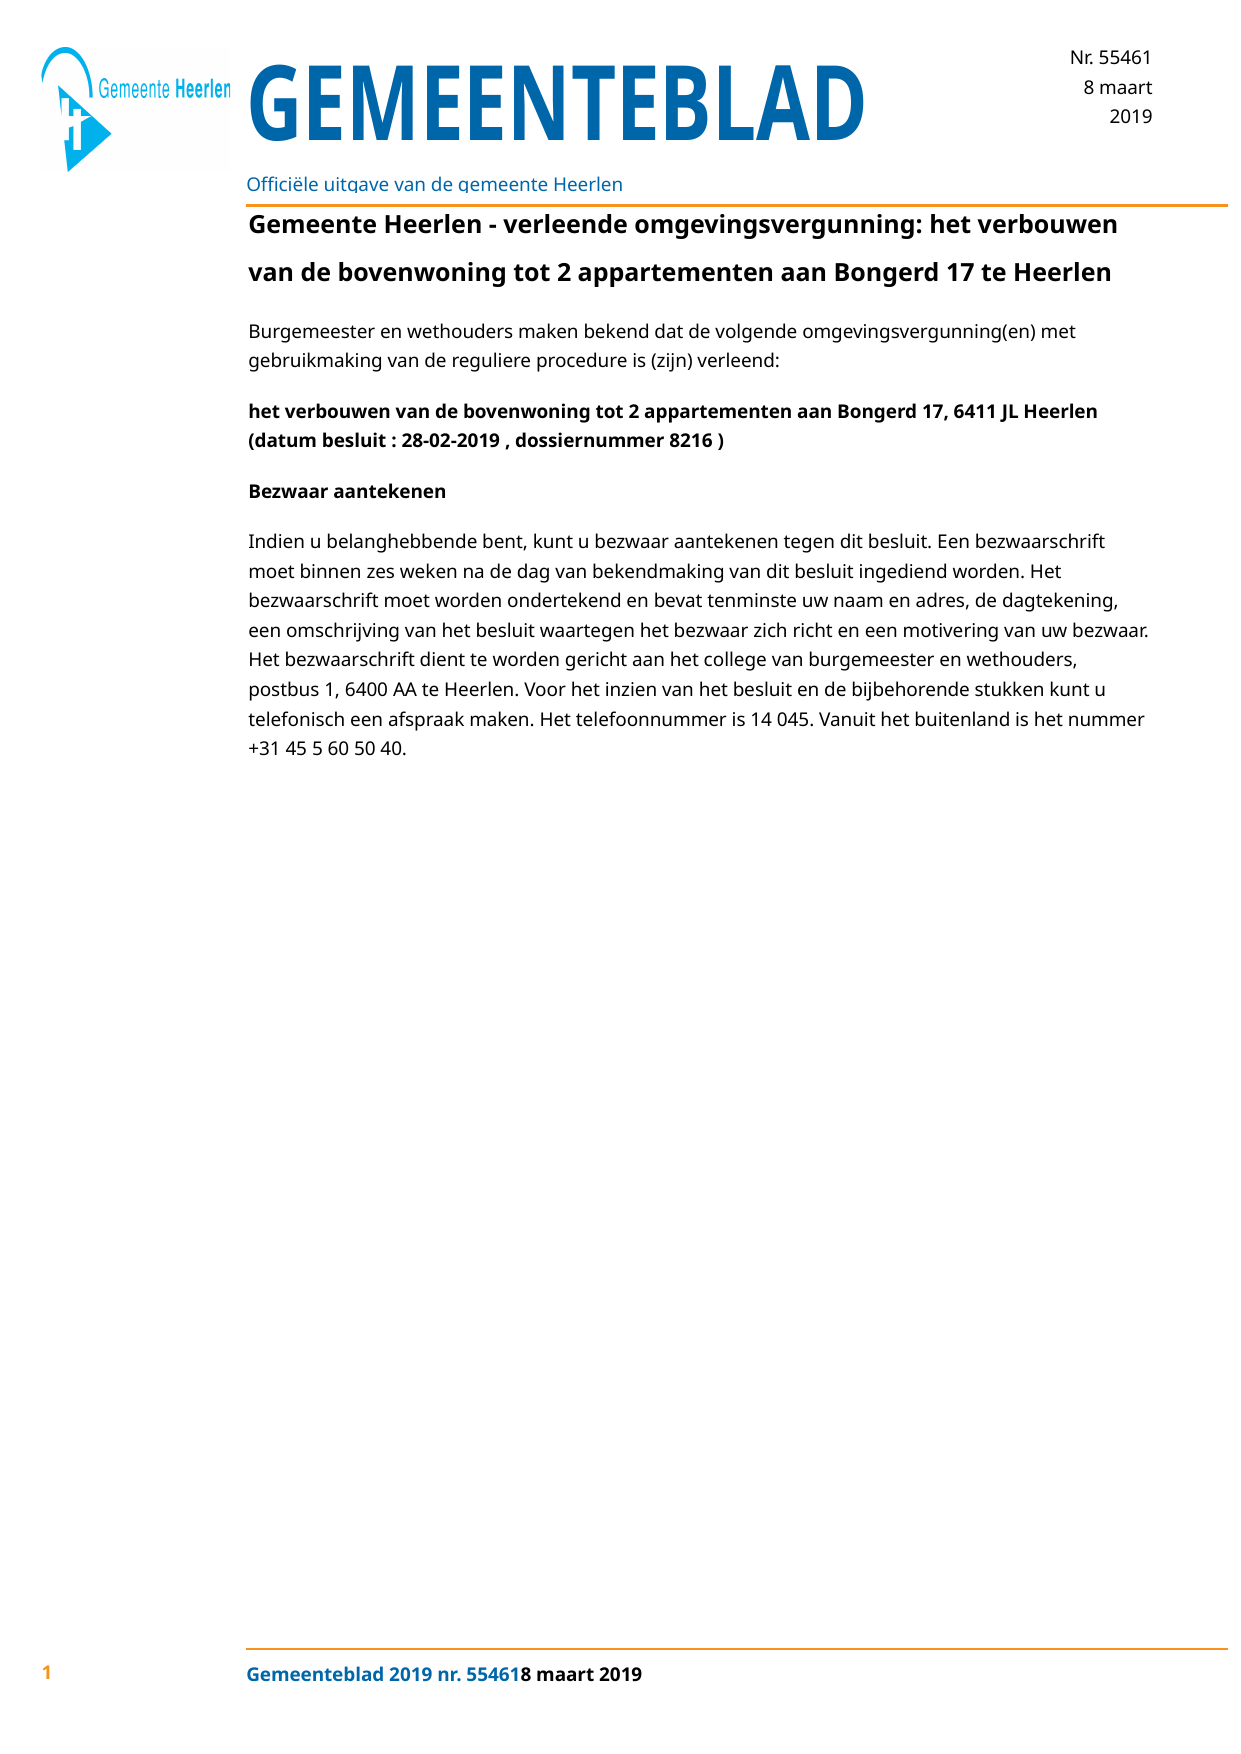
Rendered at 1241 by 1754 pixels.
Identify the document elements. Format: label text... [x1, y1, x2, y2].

text het verbouwen van de bovenwoning tot 2 appartementen aan Bongerd 17, 6411 JL Heerlen (datum besluit : 28-02-2019 , dossiernummer 8216 ) [248, 398, 1152, 453]
picture [41, 47, 231, 172]
text Indien u belanghebbende bent, kunt u bezwaar aantekenen tegen dit besluit. Een bezwaarschrift moet binnen zes weken na de dag van bekendmaking van dit besluit ingediend worden. Het bezwaarschrift moet worden ondertekend en bevat tenminste uw naam en adres, de dagtekening, een omschrijving van het besluit waartegen het bezwaar zich richt en een motivering van uw bezwaar. Het bezwaarschrift dient te worden gericht aan het college van burgemeester en wethouders, postbus 1, 6400 AA te Heerlen. Voor het inzien van het besluit en de bijbehorende stukken kunt u telefonisch een afspraak maken. Het telefoonnummer is 14 045. Vanuit het buitenland is het nummer +31 45 5 60 50 40. [248, 528, 1152, 761]
text Gemeente Heerlen - verleende omgevingsvergunning: het verbouwen van de bovenwoning tot 2 appartementen aan Bongerd 17 te Heerlen [248, 207, 1152, 288]
text Bezwaar aantekenen [248, 478, 1152, 504]
text Burgemeester en wethouders maken bekend dat de volgende omgevingsvergunning(en) met gebruikmaking van de reguliere procedure is (zijn) verleend: [248, 318, 1152, 373]
picture [41, 47, 58, 70]
